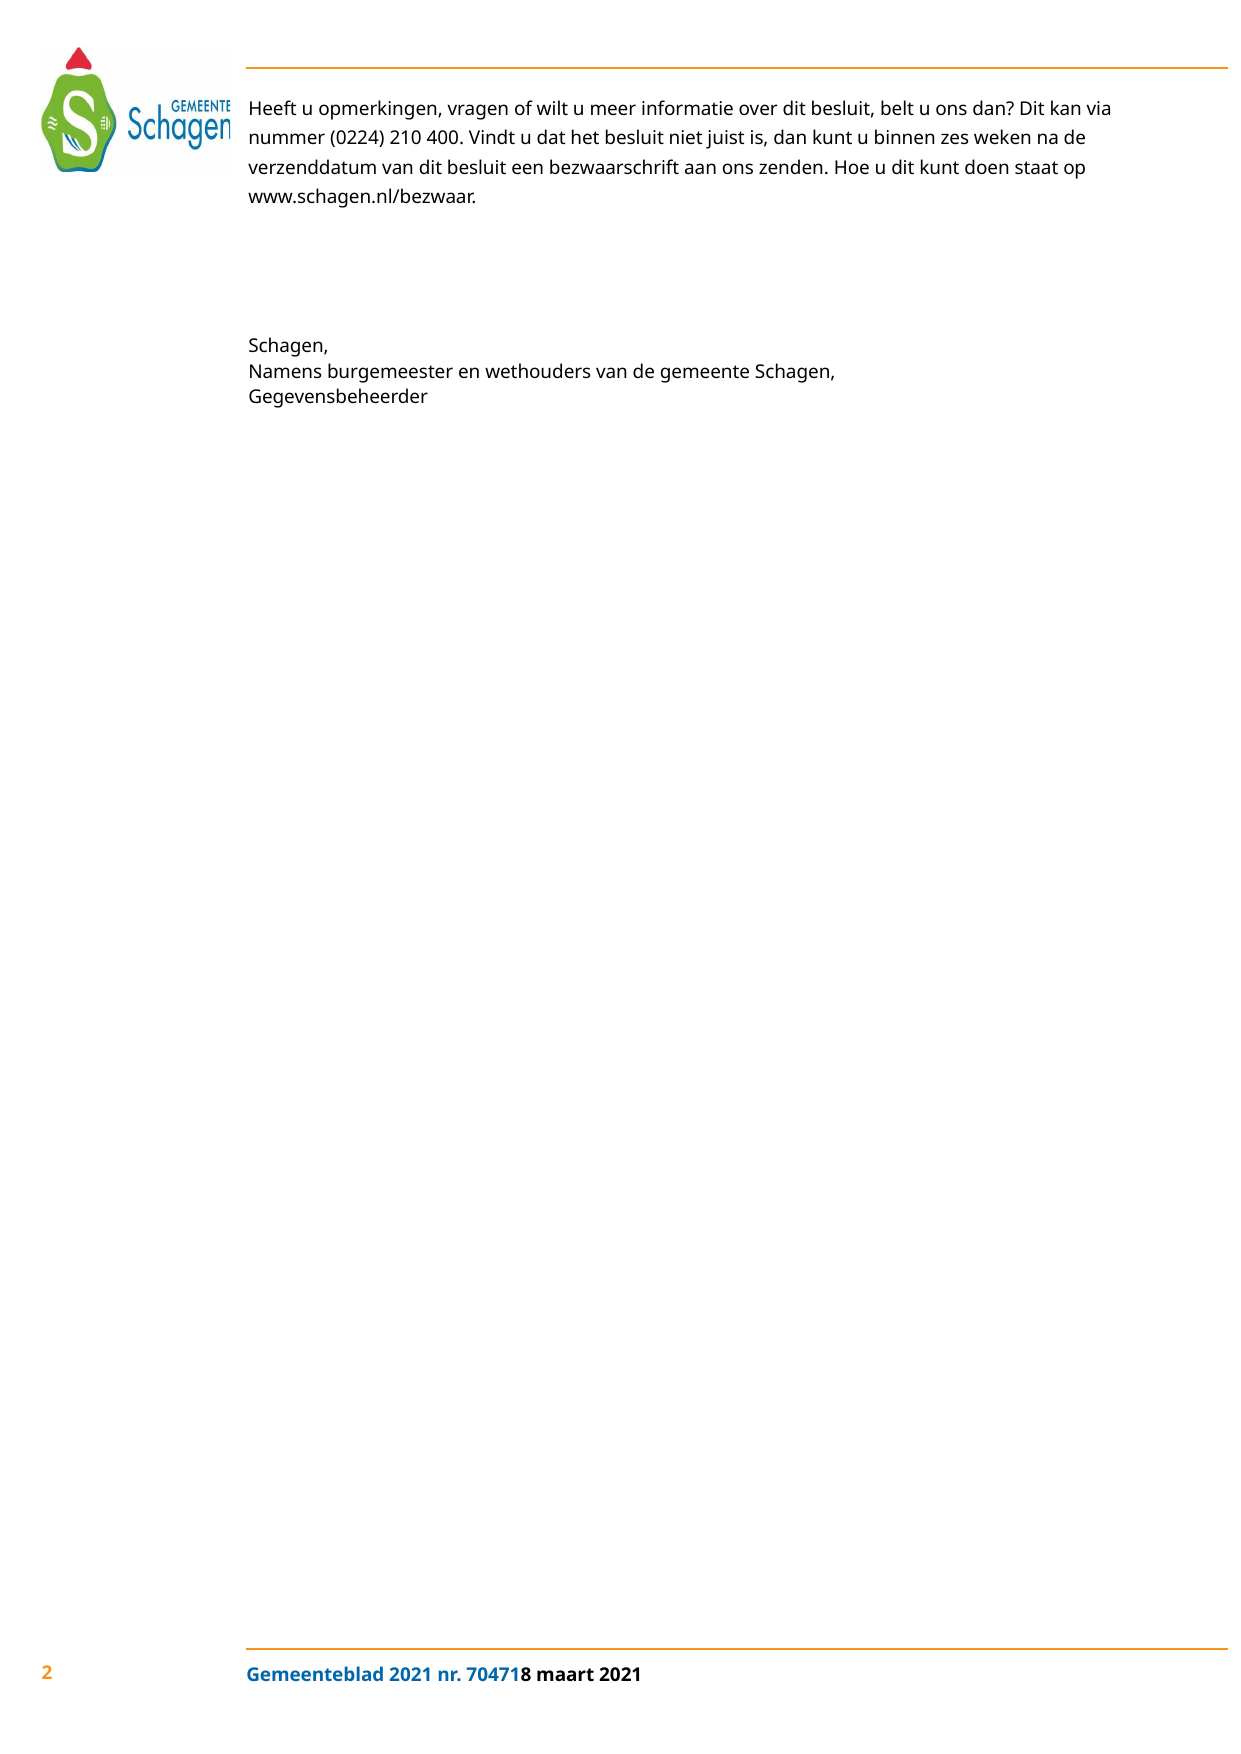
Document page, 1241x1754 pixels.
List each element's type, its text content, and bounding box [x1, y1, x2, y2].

text Heeft u opmerkingen, vragen of wilt u meer informatie over dit besluit, belt u ons dan? Dit kan via nummer (0224) 210 400. Vindt u dat het besluit niet juist is, dan kunt u binnen zes weken na de verzenddatum van dit besluit een bezwaarschrift aan ons zenden. Hoe u dit kunt doen staat op www.schagen.nl/bezwaar. [248, 95, 1152, 209]
text Gegevensbeheerder [248, 384, 1152, 409]
text Namens burgemeester en wethouders van de gemeente Schagen, [248, 358, 1152, 384]
picture [41, 47, 231, 172]
text Schagen, [248, 332, 1152, 358]
